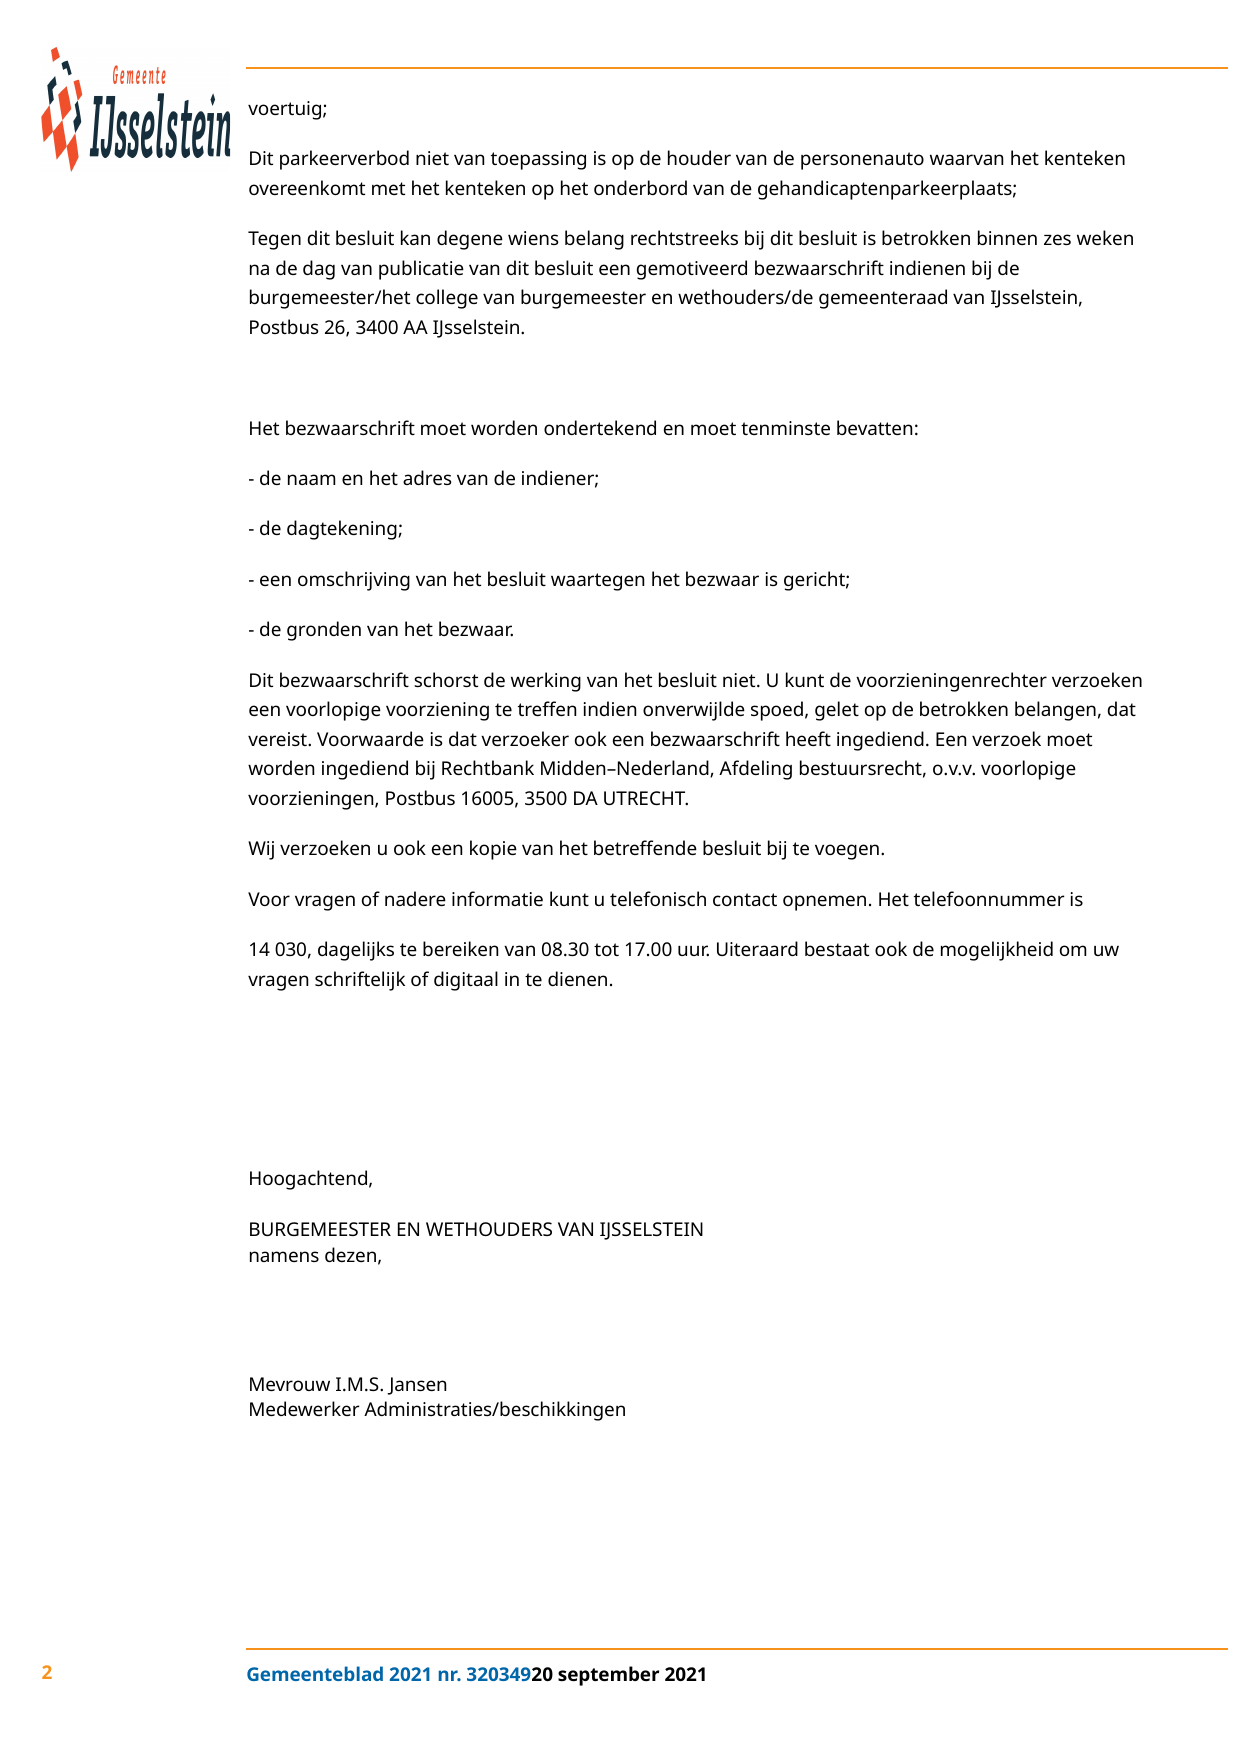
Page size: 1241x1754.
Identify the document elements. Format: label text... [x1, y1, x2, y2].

text Wij verzoeken u ook een kopie van het betreffende besluit bij te voegen. [248, 836, 1152, 861]
text Hoogachtend, [248, 1165, 1152, 1191]
text - een omschrijving van het besluit waartegen het bezwaar is gericht; [248, 566, 1152, 592]
text - de dagtekening; [248, 516, 1152, 541]
text - de naam en het adres van de indiener; [248, 465, 1152, 491]
text BURGEMEESTER EN WETHOUDERS VAN IJSSELSTEIN [248, 1217, 1152, 1242]
text Mevrouw I.M.S. Jansen [248, 1371, 1152, 1397]
text Tegen dit besluit kan degene wiens belang rechtstreeks bij dit besluit is betrokken binnen zes weken na de dag van publicatie van dit besluit een gemotiveerd bezwaarschrift indienen bij de burgemeester/het college van burgemeester en wethouders/de gemeenteraad van IJsselstein, Postbus 26, 3400 AA IJsselstein. [248, 225, 1152, 340]
text Dit bezwaarschrift schorst de werking van het besluit niet. U kunt de voorzieningenrechter verzoeken een voorlopige voorziening te treffen indien onverwijlde spoed, gelet op de betrokken belangen, dat vereist. Voorwaarde is dat verzoeker ook een bezwaarschrift heeft ingediend. Een verzoek moet worden ingediend bij Rechtbank Midden–Nederland, Afdeling bestuursrecht, o.v.v. voorlopige voorzieningen, Postbus 16005, 3500 DA UTRECHT. [248, 667, 1152, 811]
text Dit parkeerverbod niet van toepassing is op de houder van de personenauto waarvan het kenteken overeenkomt met het kenteken op het onderbord van de gehandicaptenparkeerplaats; [248, 145, 1152, 201]
text 14 030, dagelijks te bereiken van 08.30 tot 17.00 uur. Uiteraard bestaat ook de mogelijkheid om uw vragen schriftelijk of digitaal in te dienen. [248, 936, 1152, 992]
text Medewerker Administraties/beschikkingen [248, 1397, 1152, 1422]
text voertuig; [248, 95, 1152, 121]
text namens dezen, [248, 1242, 1152, 1268]
picture [41, 47, 231, 172]
text - de gronden van het bezwaar. [248, 616, 1152, 642]
text Het bezwaarschrift moet worden ondertekend en moet tenminste bevatten: [248, 415, 1152, 441]
text Voor vragen of nadere informatie kunt u telefonisch contact opnemen. Het telefoonnummer is [248, 886, 1152, 912]
